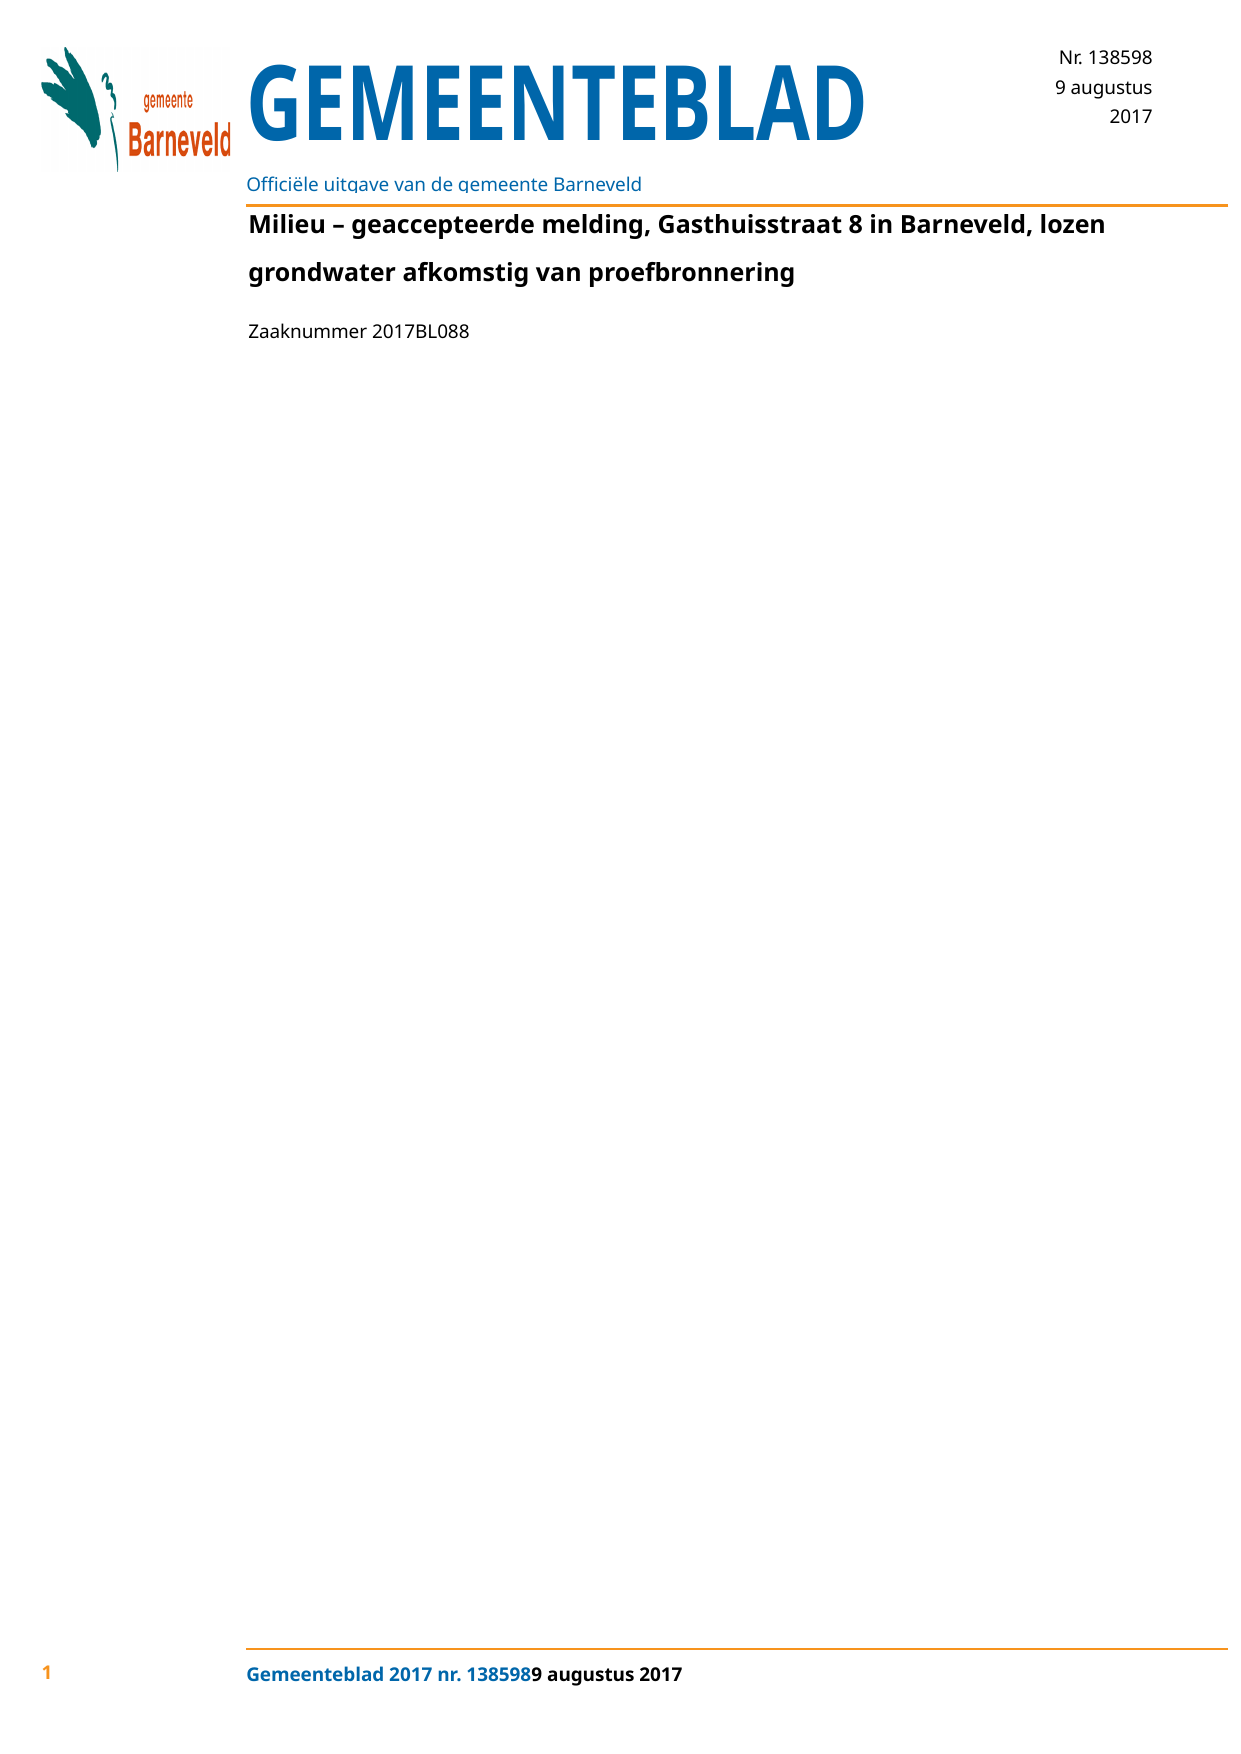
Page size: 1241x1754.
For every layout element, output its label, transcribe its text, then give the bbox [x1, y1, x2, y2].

text Milieu – geaccepteerde melding, Gasthuisstraat 8 in Barneveld, lozen grondwater afkomstig van proefbronnering [248, 207, 1152, 288]
picture [41, 47, 231, 172]
text Zaaknummer 2017BL088 [248, 318, 1152, 344]
